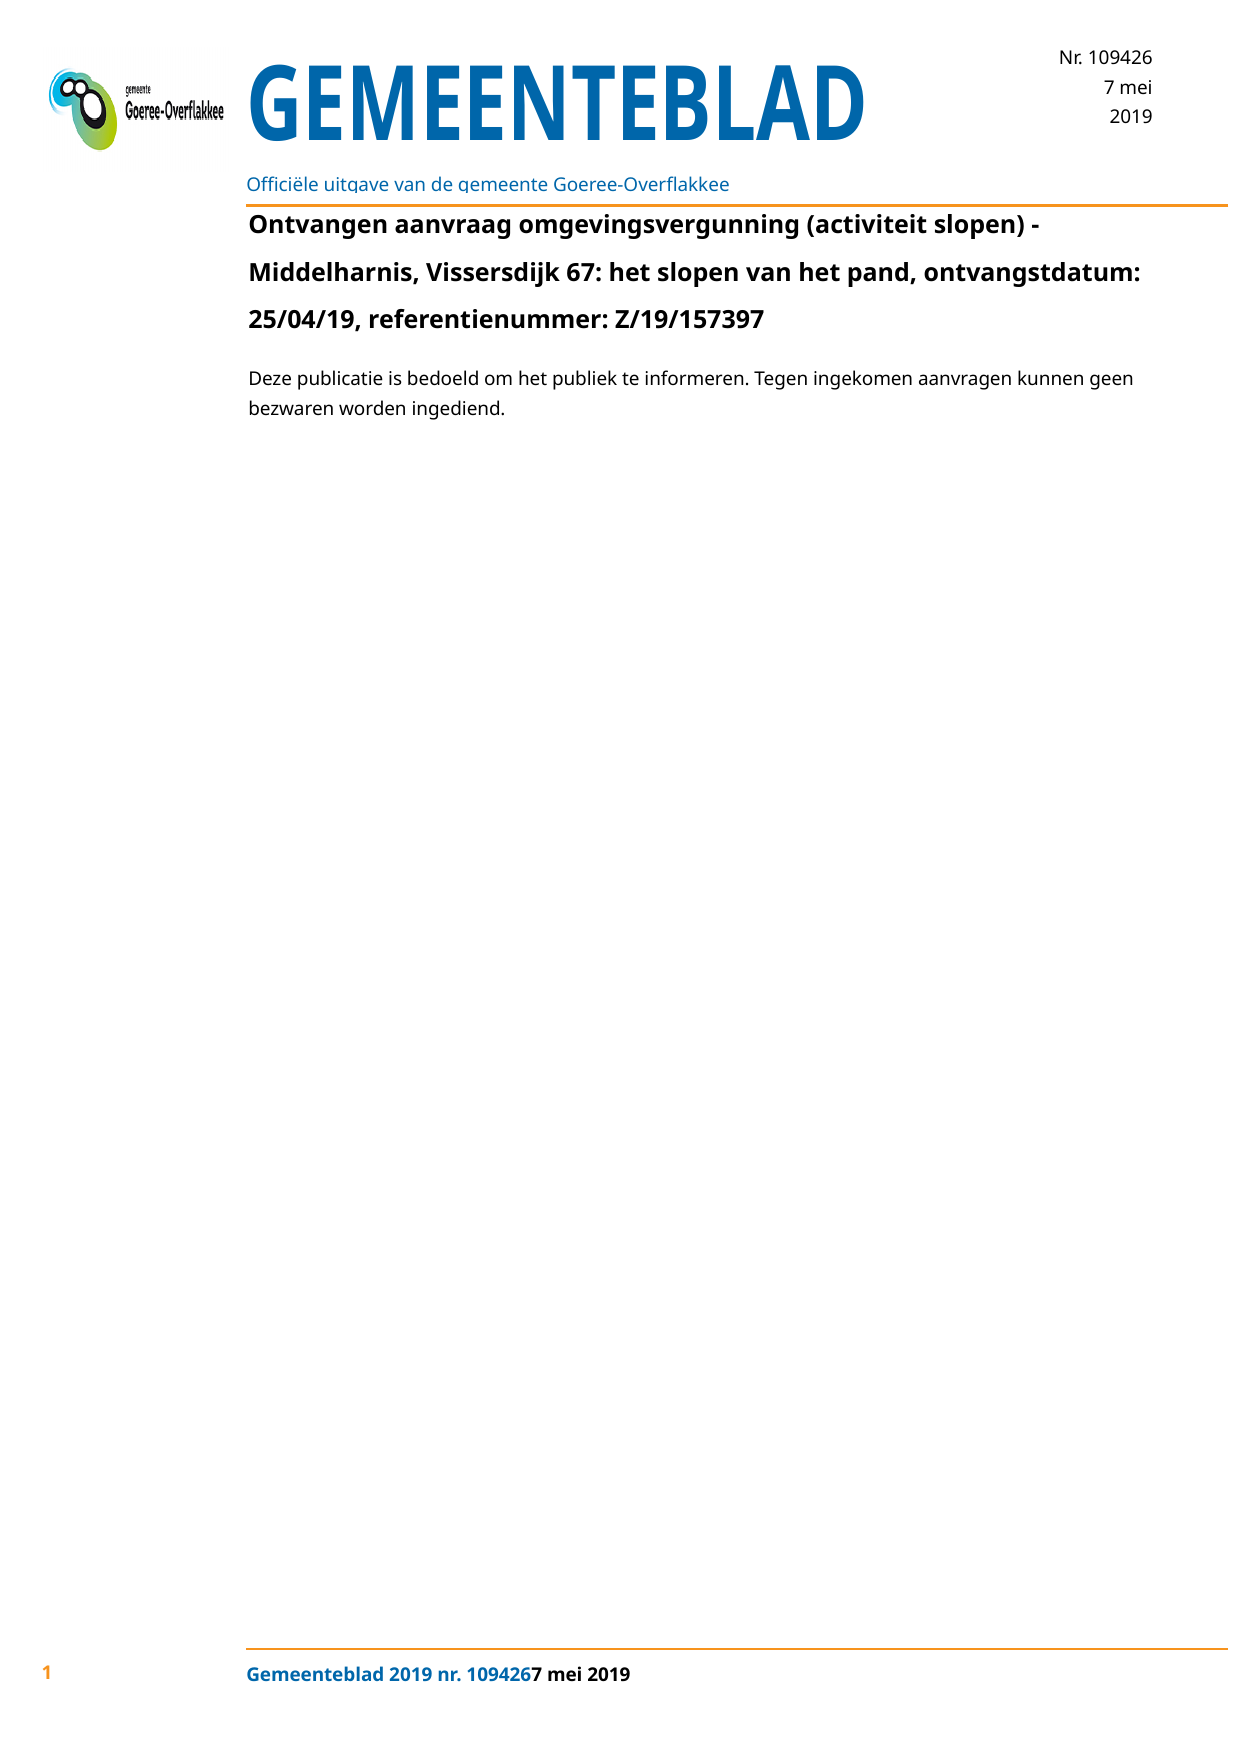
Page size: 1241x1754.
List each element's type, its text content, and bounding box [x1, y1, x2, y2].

text Ontvangen aanvraag omgevingsvergunning (activiteit slopen) - Middelharnis, Vissersdijk 67: het slopen van het pand, ontvangstdatum: 25/04/19, referentienummer: Z/19/157397 [248, 207, 1152, 336]
text Deze publicatie is bedoeld om het publiek te informeren. Tegen ingekomen aanvragen kunnen geen bezwaren worden ingediend. [248, 366, 1152, 421]
picture [41, 47, 231, 172]
